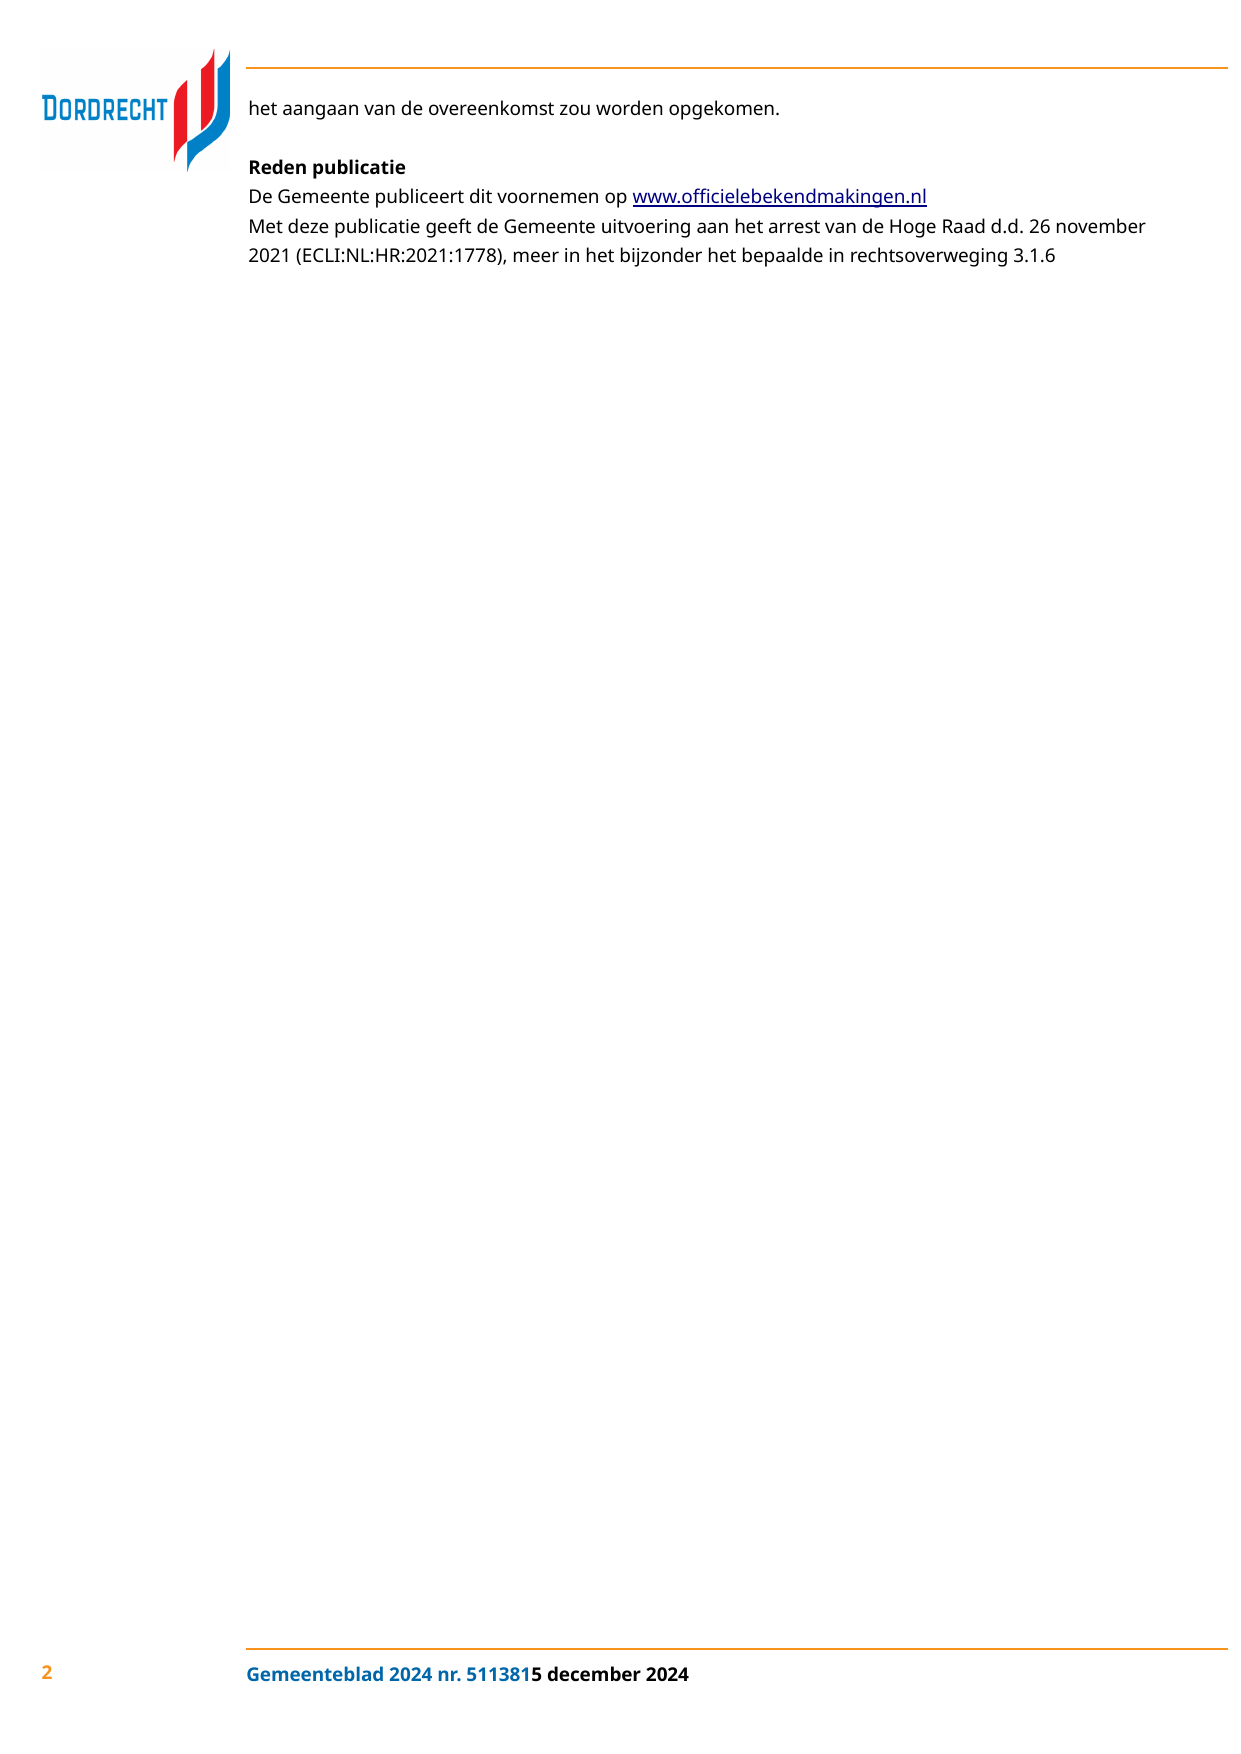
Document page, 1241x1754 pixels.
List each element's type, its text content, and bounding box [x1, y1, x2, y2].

picture [41, 47, 231, 172]
text De Gemeente publiceert dit voornemen op www.officielebekendmakingen.nl [248, 183, 1152, 209]
text Reden publicatie [248, 154, 1152, 180]
text het aangaan van de overeenkomst zou worden opgekomen. [248, 95, 1152, 121]
text Met deze publicatie geeft de Gemeente uitvoering aan het arrest van de Hoge Raad d.d. 26 november 2021 (ECLI:NL:HR:2021:1778), meer in het bijzonder het bepaalde in rechtsoverweging 3.1.6 [248, 213, 1152, 268]
